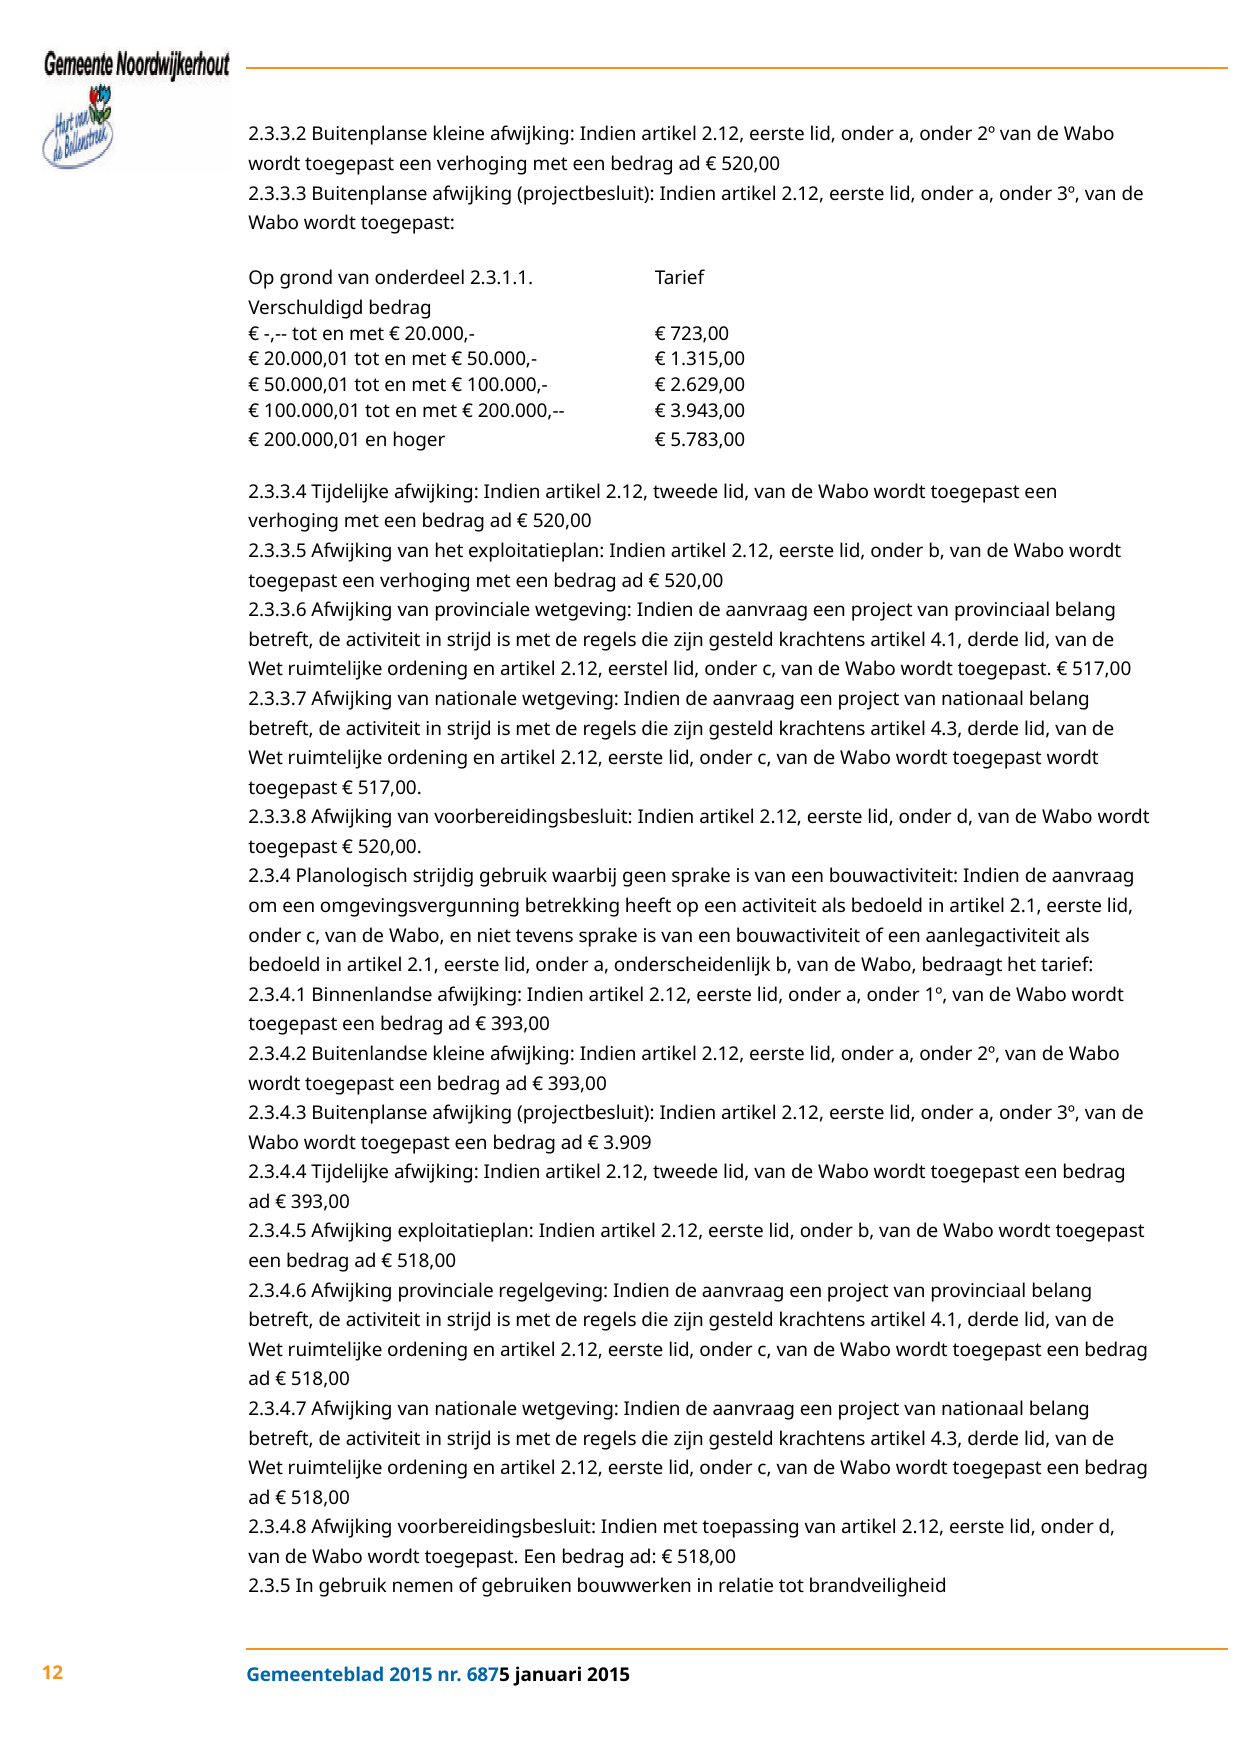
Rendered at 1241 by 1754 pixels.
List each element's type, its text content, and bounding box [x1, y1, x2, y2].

text 2.3.4.8 Afwijking voorbereidingsbesluit: Indien met toepassing van artikel 2.12, eerste lid, onder d, van de Wabo wordt toegepast. Een bedrag ad: € 518,00 [248, 1513, 1152, 1569]
text 2.3.3.4 Tijdelijke afwijking: Indien artikel 2.12, tweede lid, van de Wabo wordt toegepast een verhoging met een bedrag ad € 520,00 [248, 478, 1152, 533]
text 2.3.4.5 Afwijking exploitatieplan: Indien artikel 2.12, eerste lid, onder b, van de Wabo wordt toegepast een bedrag ad € 518,00 [248, 1218, 1152, 1273]
table_cell € 1.315,00 [655, 346, 1152, 371]
table_cell € 50.000,01 tot en met € 100.000,- [248, 371, 654, 397]
picture [41, 47, 231, 172]
text 2.3.4.6 Afwijking provinciale regelgeving: Indien de aanvraag een project van provinciaal belang betreft, de activiteit in strijd is met de regels die zijn gesteld krachtens artikel 4.1, derde lid, van de Wet ruimtelijke ordening en artikel 2.12, eerste lid, onder c, van de Wabo wordt toegepast een bedrag ad € 518,00 [248, 1277, 1152, 1391]
text 2.3.4 Planologisch strijdig gebruik waarbij geen sprake is van een bouwactiviteit: Indien de aanvraag om een omgevingsvergunning betrekking heeft op een activiteit als bedoeld in artikel 2.1, eerste lid, onder c, van de Wabo, en niet tevens sprake is van een bouwactiviteit of een aanlegactiviteit als bedoeld in artikel 2.1, eerste lid, onder a, onderscheidenlijk b, van de Wabo, bedraagt het tarief: [248, 863, 1152, 977]
text 2.3.4.4 Tijdelijke afwijking: Indien artikel 2.12, tweede lid, van de Wabo wordt toegepast een bedrag ad € 393,00 [248, 1158, 1152, 1214]
text 2.3.4.1 Binnenlandse afwijking: Indien artikel 2.12, eerste lid, onder a, onder 1º, van de Wabo wordt toegepast een bedrag ad € 393,00 [248, 981, 1152, 1036]
table_header Tarief [655, 265, 1152, 320]
text 2.3.4.2 Buitenlandse kleine afwijking: Indien artikel 2.12, eerste lid, onder a, onder 2º, van de Wabo wordt toegepast een bedrag ad € 393,00 [248, 1040, 1152, 1096]
table_cell € 2.629,00 [655, 371, 1152, 397]
table_cell € -,-- tot en met € 20.000,- [248, 320, 654, 346]
table_cell € 100.000,01 tot en met € 200.000,-- € 200.000,01 en hoger [248, 397, 654, 452]
text 2.3.3.7 Afwijking van nationale wetgeving: Indien de aanvraag een project van nationaal belang betreft, de activiteit in strijd is met de regels die zijn gesteld krachtens artikel 4.3, derde lid, van de Wet ruimtelijke ordening en artikel 2.12, eerste lid, onder c, van de Wabo wordt toegepast wordt toegepast € 517,00. [248, 685, 1152, 800]
table_cell € 3.943,00 € 5.783,00 [655, 397, 1152, 452]
table_header Op grond van onderdeel 2.3.1.1. Verschuldigd bedrag [248, 265, 654, 320]
text 2.3.3.6 Afwijking van provinciale wetgeving: Indien de aanvraag een project van provinciaal belang betreft, de activiteit in strijd is met de regels die zijn gesteld krachtens artikel 4.1, derde lid, van de Wet ruimtelijke ordening en artikel 2.12, eerstel lid, onder c, van de Wabo wordt toegepast. € 517,00 [248, 596, 1152, 681]
table_cell € 723,00 [655, 320, 1152, 346]
text 2.3.3.3 Buitenplanse afwijking (projectbesluit): Indien artikel 2.12, eerste lid, onder a, onder 3º, van de Wabo wordt toegepast: [248, 180, 1152, 235]
text 2.3.4.3 Buitenplanse afwijking (projectbesluit): Indien artikel 2.12, eerste lid, onder a, onder 3º, van de Wabo wordt toegepast een bedrag ad € 3.909 [248, 1099, 1152, 1155]
text 2.3.4.7 Afwijking van nationale wetgeving: Indien de aanvraag een project van nationaal belang betreft, de activiteit in strijd is met de regels die zijn gesteld krachtens artikel 4.3, derde lid, van de Wet ruimtelijke ordening en artikel 2.12, eerste lid, onder c, van de Wabo wordt toegepast een bedrag ad € 518,00 [248, 1395, 1152, 1510]
table_cell € 20.000,01 tot en met € 50.000,- [248, 346, 654, 371]
text 2.3.5 In gebruik nemen of gebruiken bouwwerken in relatie tot brandveiligheid [248, 1573, 1152, 1598]
text 2.3.3.2 Buitenplanse kleine afwijking: Indien artikel 2.12, eerste lid, onder a, onder 2º van de Wabo wordt toegepast een verhoging met een bedrag ad € 520,00 [248, 121, 1152, 176]
text 2.3.3.8 Afwijking van voorbereidingsbesluit: Indien artikel 2.12, eerste lid, onder d, van de Wabo wordt toegepast € 520,00. [248, 803, 1152, 859]
text 2.3.3.5 Afwijking van het exploitatieplan: Indien artikel 2.12, eerste lid, onder b, van de Wabo wordt toegepast een verhoging met een bedrag ad € 520,00 [248, 537, 1152, 593]
